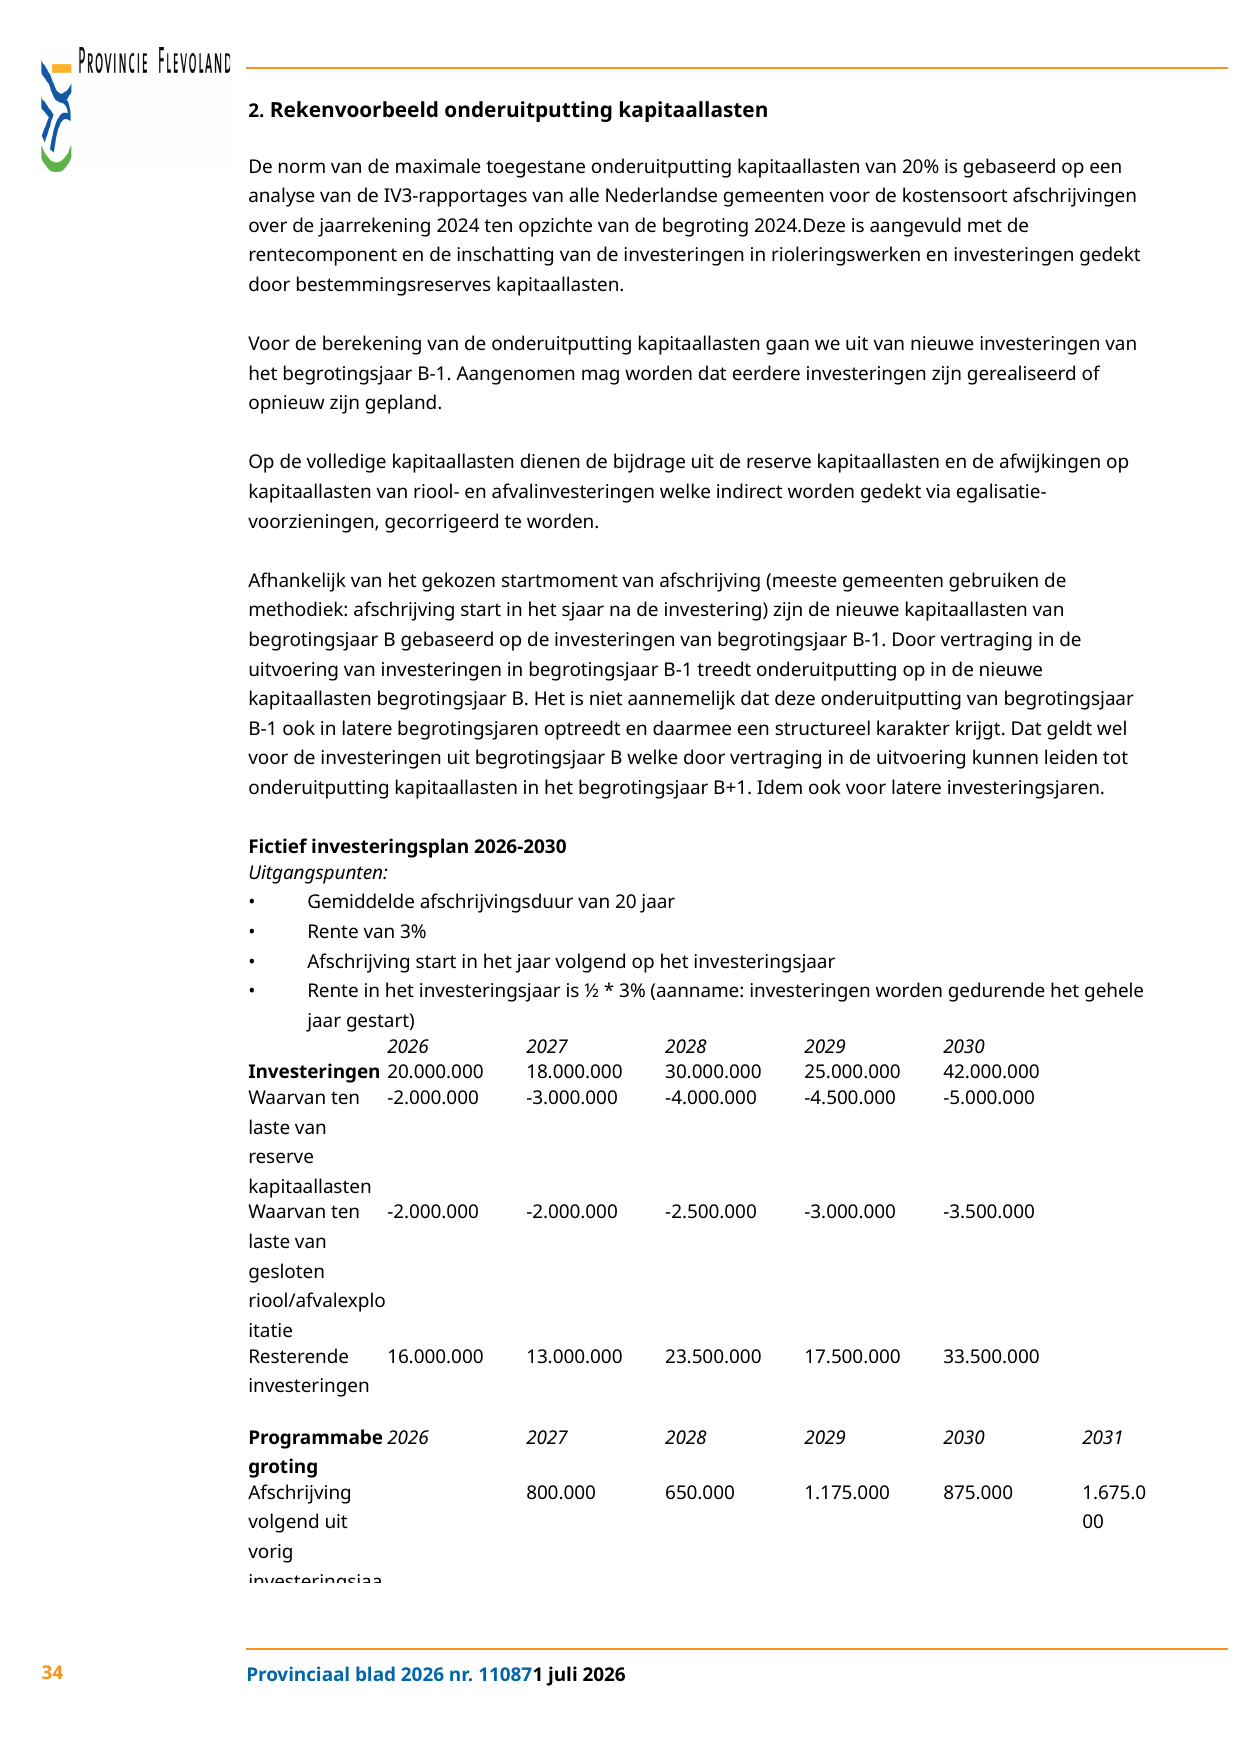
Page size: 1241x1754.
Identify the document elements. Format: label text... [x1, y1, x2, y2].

table_cell [387, 1398, 526, 1424]
table_cell Waarvan ten laste van gesloten riool/afvalexploitatie [248, 1199, 387, 1343]
table_cell Resterende investeringen [248, 1343, 387, 1398]
table_cell Afschrijving volgend uit vorig investeringsjaa [248, 1479, 387, 1583]
table_cell [1082, 1343, 1152, 1398]
table_cell -2.000.000 [387, 1084, 526, 1199]
table_cell 18.000.000 [526, 1059, 665, 1084]
table_cell 30.000.000 [665, 1059, 804, 1084]
table_cell -2.000.000 [526, 1199, 665, 1343]
table_cell 23.500.000 [665, 1343, 804, 1398]
table_cell 2030 [943, 1424, 1082, 1479]
table_cell 1.175.000 [804, 1479, 943, 1583]
table_cell 800.000 [526, 1479, 665, 1583]
table_cell 33.500.000 [943, 1343, 1082, 1398]
table_cell 875.000 [943, 1479, 1082, 1583]
table_cell 2027 [526, 1424, 665, 1479]
table_cell [1082, 1033, 1152, 1058]
table_cell 2031 [1082, 1424, 1152, 1479]
table_cell Investeringen [248, 1059, 387, 1084]
table_cell [1082, 1059, 1152, 1084]
table_cell -4.500.000 [804, 1084, 943, 1199]
table_cell 650.000 [665, 1479, 804, 1583]
table_cell [387, 1479, 526, 1583]
text Op de volledige kapitaallasten dienen de bijdrage uit de reserve kapitaallasten en de afwijkingen op kapitaallasten van riool- en afvalinvesteringen welke indirect worden gedekt via egalisatie-voorzieningen, gecorrigeerd te worden. [248, 449, 1152, 534]
text De norm van de maximale toegestane onderuitputting kapitaallasten van 20% is gebaseerd op een analyse van de IV3-rapportages van alle Nederlandse gemeenten voor de kostensoort afschrijvingen over de jaarrekening 2024 ten opzichte van de begroting 2024.Deze is aangevuld met de rentecomponent en de inschatting van de investeringen in rioleringswerken en investeringen gedekt door bestemmingsreserves kapitaallasten. [248, 153, 1152, 297]
table_cell [804, 1398, 943, 1424]
table_cell [943, 1398, 1082, 1424]
table_cell -2.500.000 [665, 1199, 804, 1343]
table_cell -3.000.000 [804, 1199, 943, 1343]
table_cell -4.000.000 [665, 1084, 804, 1199]
picture [41, 47, 231, 172]
table_cell 2026 [387, 1033, 526, 1058]
table_cell 25.000.000 [804, 1059, 943, 1084]
table_cell [248, 1033, 387, 1058]
table_cell 2028 [665, 1033, 804, 1058]
text 2. Rekenvoorbeeld onderuitputting kapitaallasten [248, 95, 1152, 123]
table_cell -3.000.000 [526, 1084, 665, 1199]
table_cell 13.000.000 [526, 1343, 665, 1398]
table_cell [1082, 1398, 1152, 1424]
table_cell 1.675.000 [1082, 1479, 1152, 1583]
table_cell 17.500.000 [804, 1343, 943, 1398]
table_cell -5.000.000 [943, 1084, 1082, 1199]
table_cell 20.000.000 [387, 1059, 526, 1084]
table_cell [665, 1398, 804, 1424]
table_cell Programmabegroting [248, 1424, 387, 1479]
table_cell Uitgangspunten: Gemiddelde afschrijvingsduur van 20 jaar Rente van 3% Afschrijving start in het jaar volgend op het investeringsjaar Rente in het investeringsjaar is ½ * 3% (aanname: investeringen worden gedurende het gehele jaar gestart) [248, 859, 1152, 1033]
table_cell [1082, 1084, 1152, 1199]
table_cell 16.000.000 [387, 1343, 526, 1398]
text Afhankelijk van het gekozen startmoment van afschrijving (meeste gemeenten gebruiken de methodiek: afschrijving start in het sjaar na de investering) zijn de nieuwe kapitaallasten van begrotingsjaar B gebaseerd op de investeringen van begrotingsjaar B-1. Door vertraging in de uitvoering van investeringen in begrotingsjaar B-1 treedt onderuitputting op in de nieuwe kapitaallasten begrotingsjaar B. Het is niet aannemelijk dat deze onderuitputting van begrotingsjaar B-1 ook in latere begrotingsjaren optreedt en daarmee een structureel karakter krijgt. Dat geldt wel voor de investeringen uit begrotingsjaar B welke door vertraging in de uitvoering kunnen leiden tot onderuitputting kapitaallasten in het begrotingsjaar B+1. Idem ook voor latere investeringsjaren. [248, 567, 1152, 800]
table_cell Waarvan ten laste van reserve kapitaallasten [248, 1084, 387, 1199]
table_cell 2028 [665, 1424, 804, 1479]
table_cell 2029 [804, 1033, 943, 1058]
table_cell 2029 [804, 1424, 943, 1479]
text Voor de berekening van de onderuitputting kapitaallasten gaan we uit van nieuwe investeringen van het begrotingsjaar B-1. Aangenomen mag worden dat eerdere investeringen zijn gerealiseerd of opnieuw zijn gepland. [248, 330, 1152, 415]
table_cell 2027 [526, 1033, 665, 1058]
table_cell [526, 1398, 665, 1424]
table_cell 2026 [387, 1424, 526, 1479]
table_cell [248, 1398, 387, 1424]
table_header Fictief investeringsplan 2026-2030 [248, 834, 1152, 859]
table_cell 2030 [943, 1033, 1082, 1058]
table_cell 42.000.000 [943, 1059, 1082, 1084]
table_cell -2.000.000 [387, 1199, 526, 1343]
table_cell -3.500.000 [943, 1199, 1082, 1343]
table_cell [1082, 1199, 1152, 1343]
